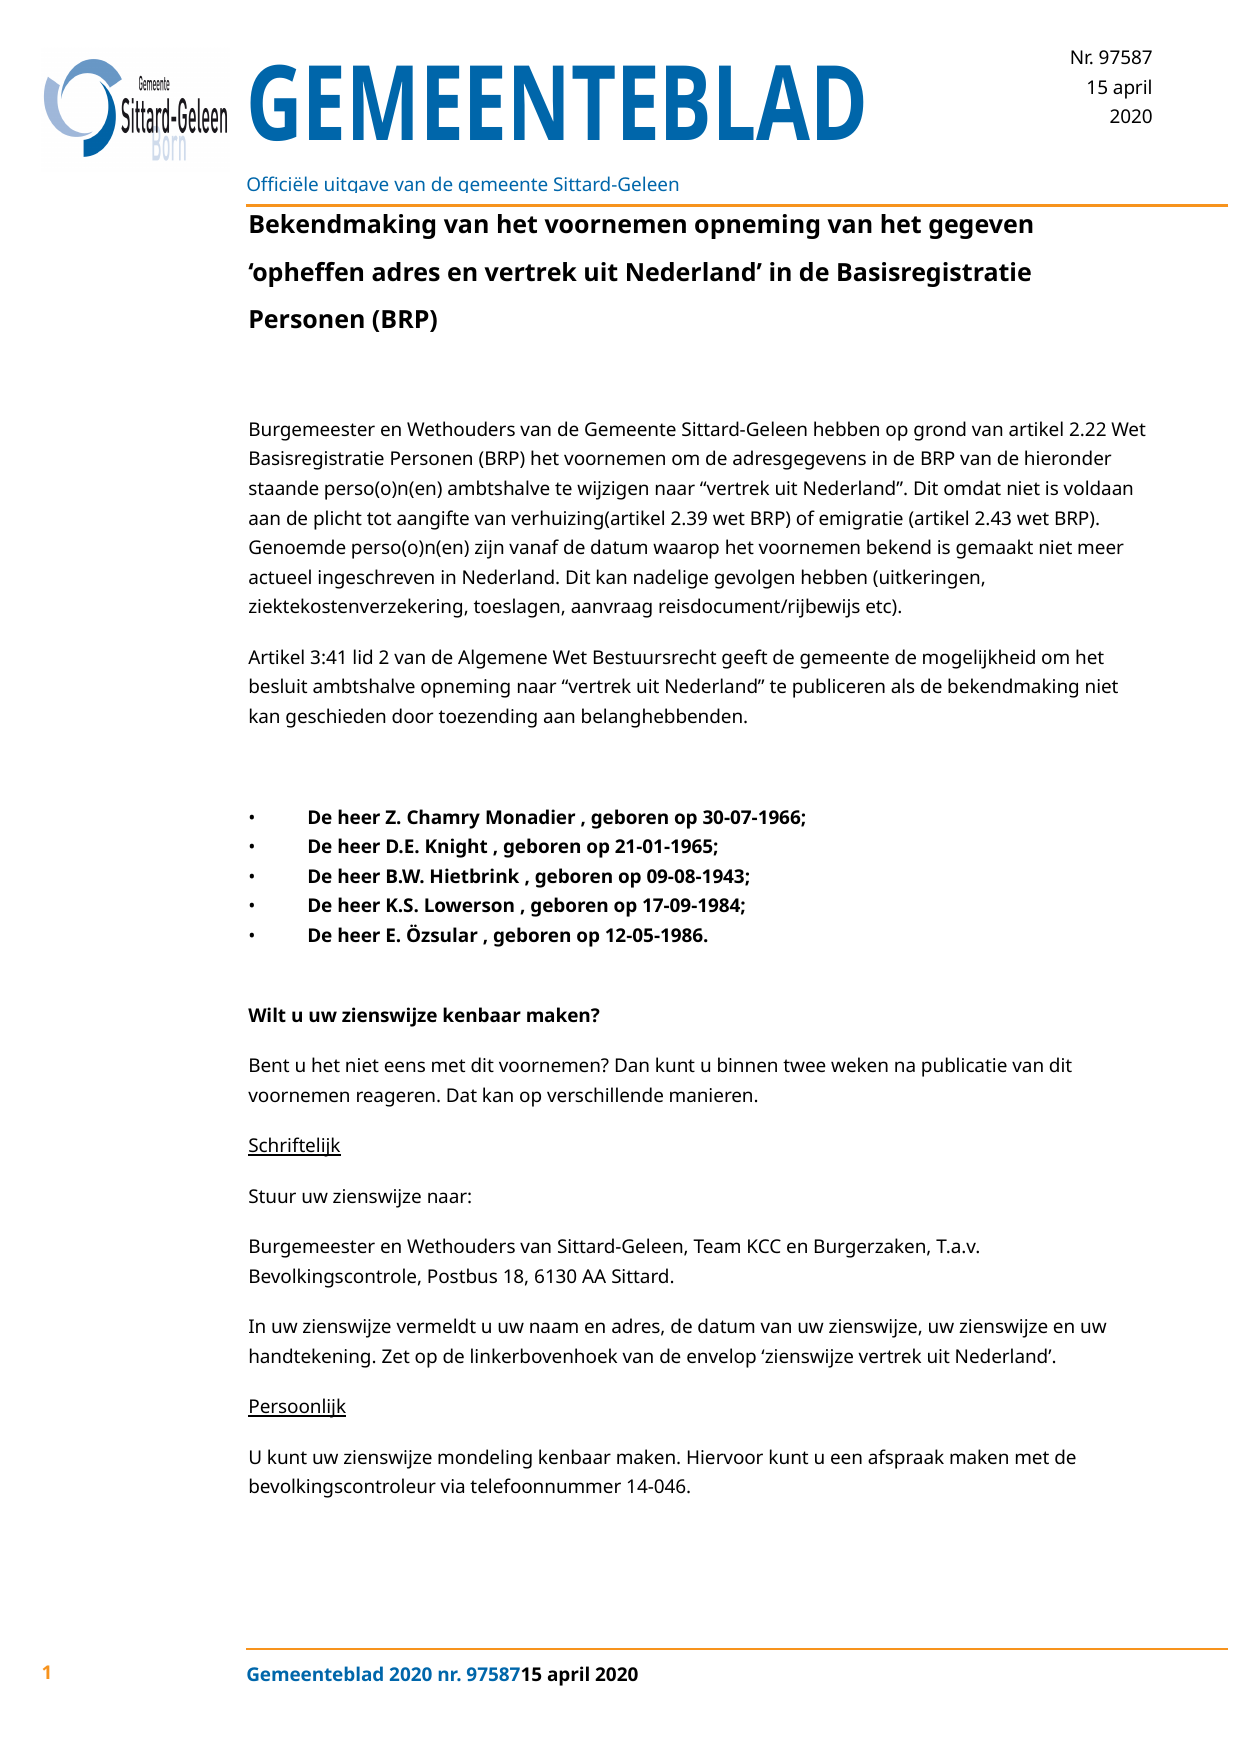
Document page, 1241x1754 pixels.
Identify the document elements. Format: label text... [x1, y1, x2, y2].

text Schriftelijk [248, 1133, 1152, 1158]
text Bekendmaking van het voornemen opneming van het gegeven ‘opheffen adres en vertrek uit Nederland’ in de Basisregistratie Personen (BRP) [248, 207, 1152, 336]
list De heer D.E. Knight , geboren op 21-01-1965; [248, 833, 1152, 859]
list De heer E. Özsular , geboren op 12-05-1986. [248, 922, 1152, 948]
text Burgemeester en Wethouders van Sittard-Geleen, Team KCC en Burgerzaken, T.a.v. Bevolkingscontrole, Postbus 18, 6130 AA Sittard. [248, 1233, 1152, 1289]
text Stuur uw zienswijze naar: [248, 1183, 1152, 1209]
text Bent u het niet eens met dit voornemen? Dan kunt u binnen twee weken na publicatie van dit voornemen reageren. Dat kan op verschillende manieren. [248, 1053, 1152, 1108]
text Wilt u uw zienswijze kenbaar maken? [248, 1002, 1152, 1028]
text Persoonlijk [248, 1393, 1152, 1419]
list De heer Z. Chamry Monadier , geboren op 30-07-1966; [248, 804, 1152, 829]
picture [41, 47, 231, 172]
list De heer B.W. Hietbrink , geboren op 09-08-1943; [248, 863, 1152, 889]
text Burgemeester en Wethouders van de Gemeente Sittard-Geleen hebben op grond van artikel 2.22 Wet Basisregistratie Personen (BRP) het voornemen om de adresgegevens in de BRP van de hieronder staande perso(o)n(en) ambtshalve te wijzigen naar “vertrek uit Nederland”. Dit omdat niet is voldaan aan de plicht tot aangifte van verhuizing(artikel 2.39 wet BRP) of emigratie (artikel 2.43 wet BRP). Genoemde perso(o)n(en) zijn vanaf de datum waarop het voornemen bekend is gemaakt niet meer actueel ingeschreven in Nederland. Dit kan nadelige gevolgen hebben (uitkeringen, ziektekostenverzekering, toeslagen, aanvraag reisdocument/rijbewijs etc). [248, 416, 1152, 619]
list De heer K.S. Lowerson , geboren op 17-09-1984; [248, 893, 1152, 918]
text In uw zienswijze vermeldt u uw naam en adres, de datum van uw zienswijze, uw zienswijze en uw handtekening. Zet op de linkerbovenhoek van de envelop ‘zienswijze vertrek uit Nederland’. [248, 1313, 1152, 1369]
text Artikel 3:41 lid 2 van de Algemene Wet Bestuursrecht geeft de gemeente de mogelijkheid om het besluit ambtshalve opneming naar “vertrek uit Nederland” te publiceren als de bekendmaking niet kan geschieden door toezending aan belanghebbenden. [248, 644, 1152, 729]
text U kunt uw zienswijze mondeling kenbaar maken. Hiervoor kunt u een afspraak maken met de bevolkingscontroleur via telefoonnummer 14-046. [248, 1444, 1152, 1499]
